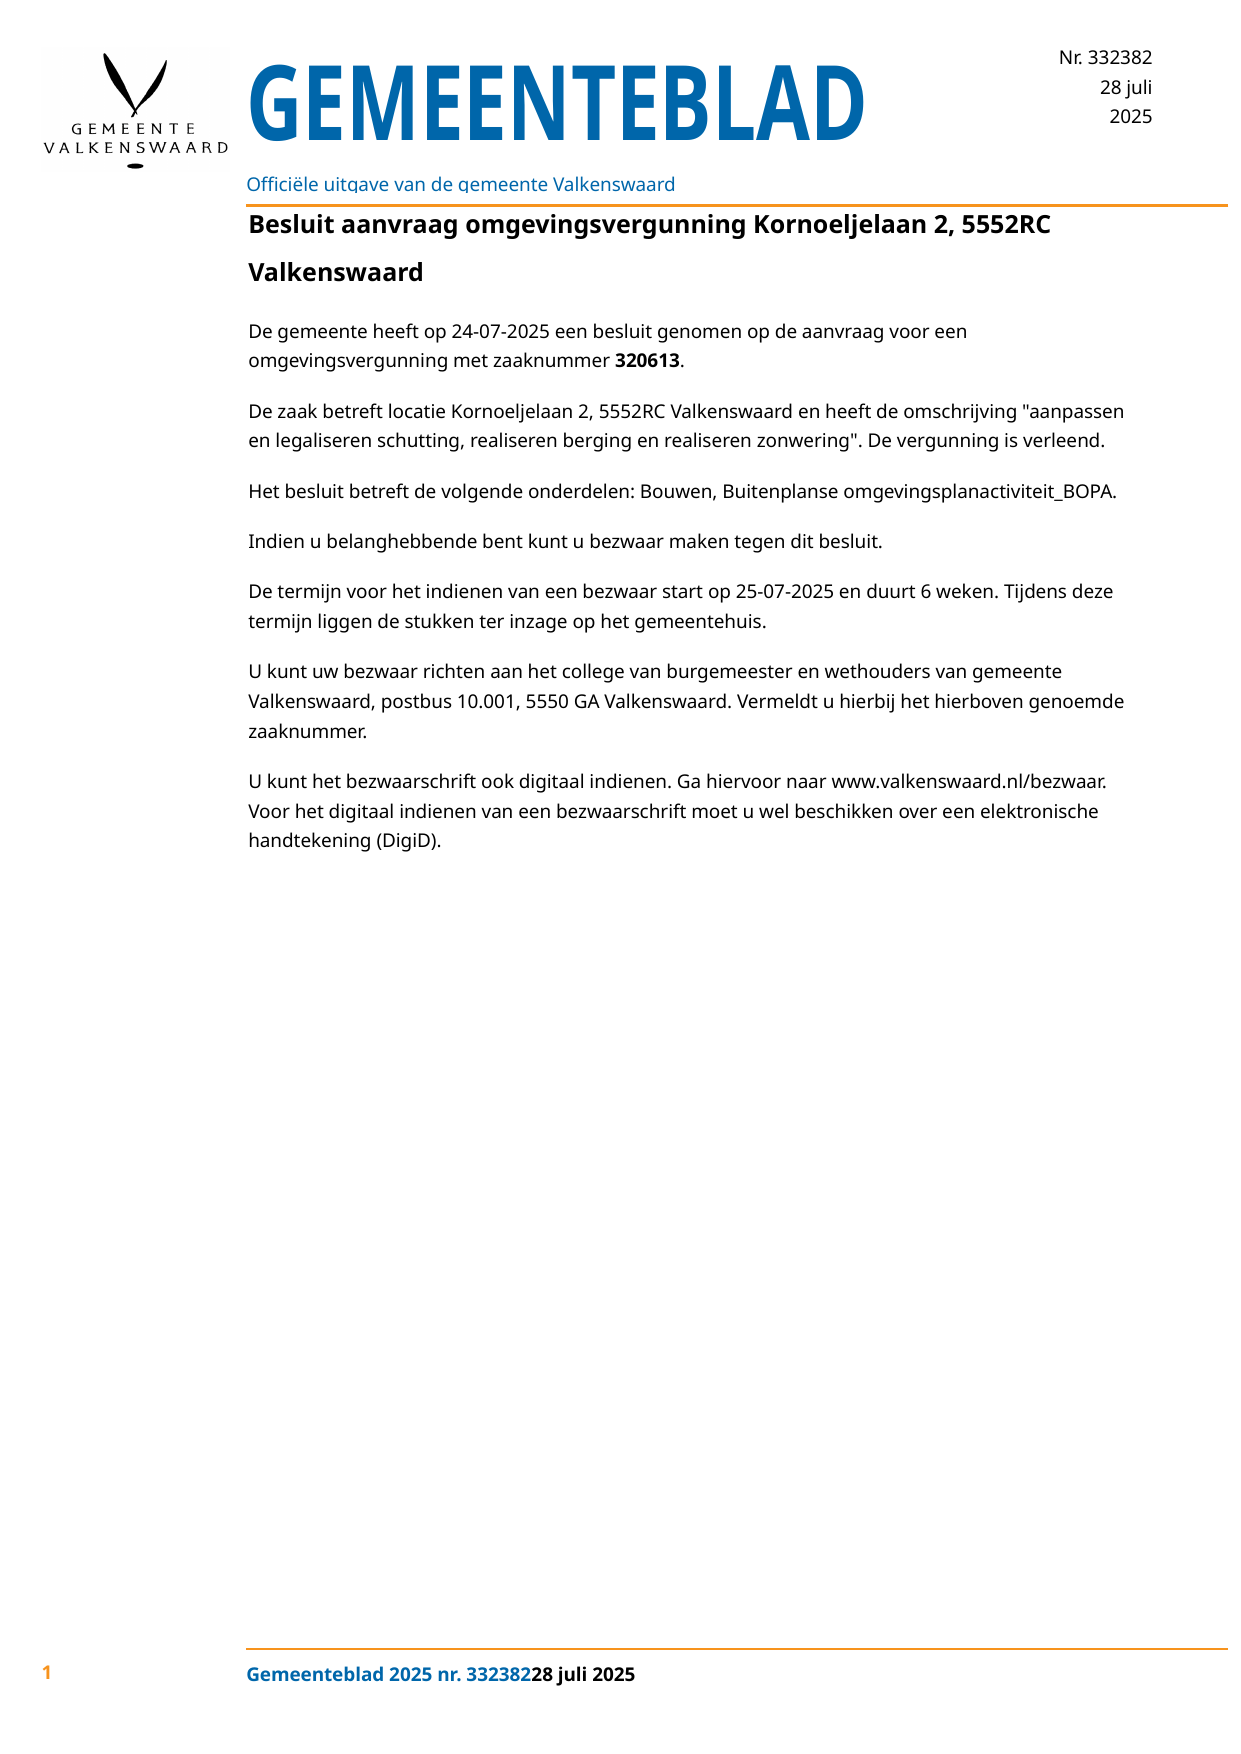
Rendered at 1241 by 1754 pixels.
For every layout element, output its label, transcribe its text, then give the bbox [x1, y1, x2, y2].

text Indien u belanghebbende bent kunt u bezwaar maken tegen dit besluit. [248, 528, 1152, 554]
text U kunt uw bezwaar richten aan het college van burgemeester en wethouders van gemeente Valkenswaard, postbus 10.001, 5550 GA Valkenswaard. Vermeldt u hierbij het hierboven genoemde zaaknummer. [248, 659, 1152, 744]
text Besluit aanvraag omgevingsvergunning Kornoeljelaan 2, 5552RC Valkenswaard [248, 207, 1152, 288]
text De zaak betreft locatie Kornoeljelaan 2, 5552RC Valkenswaard en heeft de omschrijving "aanpassen en legaliseren schutting, realiseren berging en realiseren zonwering". De vergunning is verleend. [248, 398, 1152, 453]
text Het besluit betreft de volgende onderdelen: Bouwen, Buitenplanse omgevingsplanactiviteit_BOPA. [248, 478, 1152, 504]
text De termijn voor het indienen van een bezwaar start op 25-07-2025 en duurt 6 weken. Tijdens deze termijn liggen de stukken ter inzage op het gemeentehuis. [248, 579, 1152, 634]
text U kunt het bezwaarschrift ook digitaal indienen. Ga hiervoor naar www.valkenswaard.nl/bezwaar. Voor het digitaal indienen van een bezwaarschrift moet u wel beschikken over een elektronische handtekening (DigiD). [248, 768, 1152, 853]
picture [41, 47, 231, 172]
text De gemeente heeft op 24-07-2025 een besluit genomen op de aanvraag voor een omgevingsvergunning met zaaknummer 320613. [248, 318, 1152, 373]
